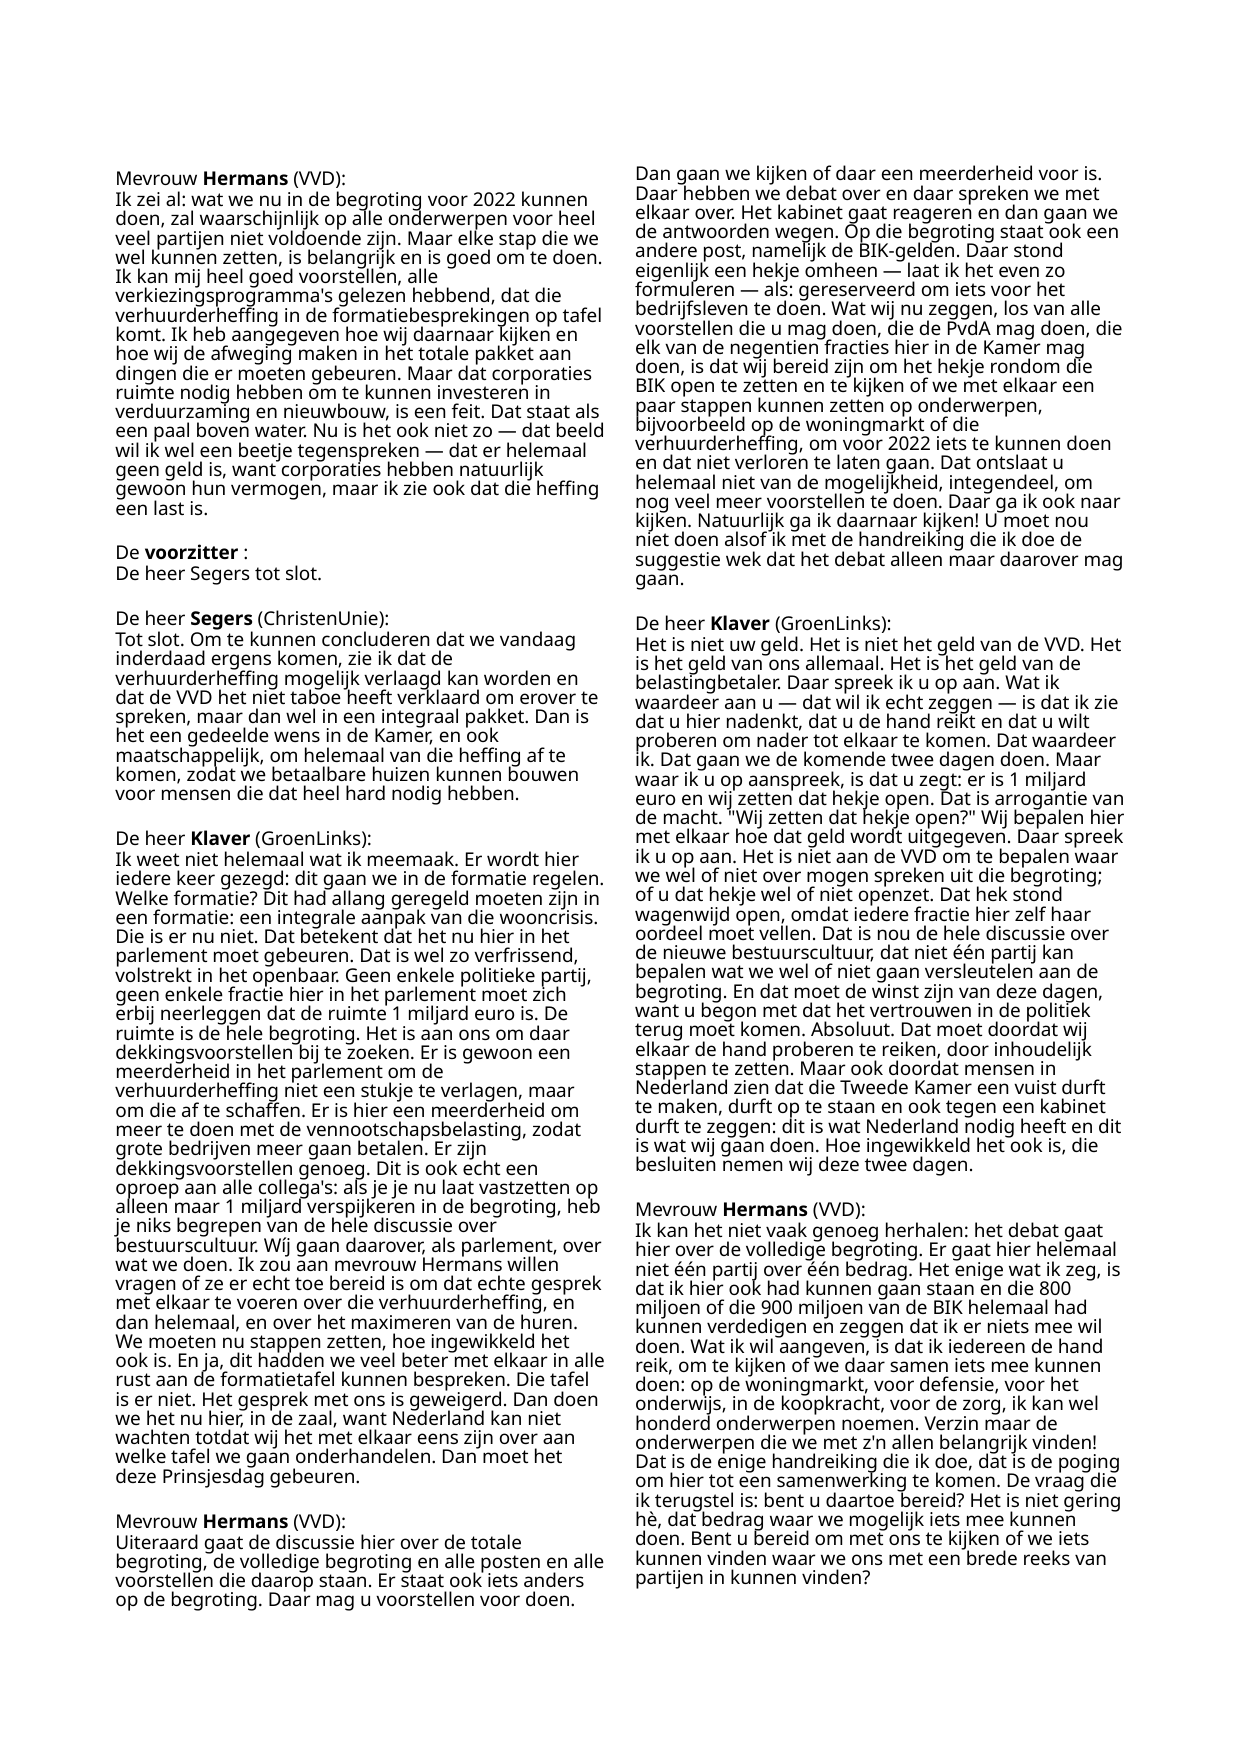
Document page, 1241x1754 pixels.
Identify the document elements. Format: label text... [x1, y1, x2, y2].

text De heer Klaver (GroenLinks): [635, 610, 1125, 636]
text Dan gaan we kijken of daar een meerderheid voor is. Daar hebben we debat over en daar spreken we met elkaar over. Het kabinet gaat reageren en dan gaan we de antwoorden wegen. Op die begroting staat ook een andere post, namelijk de BIK-gelden. Daar stond eigenlijk een hekje omheen — laat ik het even zo formuleren — als: gereserveerd om iets voor het bedrijfsleven te doen. Wat wij nu zeggen, los van alle voorstellen die u mag doen, die de PvdA mag doen, die elk van de negentien fracties hier in de Kamer mag doen, is dat wij bereid zijn om het hekje rondom die BIK open te zetten en te kijken of we met elkaar een paar stappen kunnen zetten op onderwerpen, bijvoorbeeld op de woningmarkt of die verhuurderheffing, om voor 2022 iets te kunnen doen en dat niet verloren te laten gaan. Dat ontslaat u helemaal niet van de mogelijkheid, integendeel, om nog veel meer voorstellen te doen. Daar ga ik ook naar kijken. Natuurlijk ga ik daarnaar kijken! U moet nou niet doen alsof ik met de handreiking die ik doe de suggestie wek dat het debat alleen maar daarover mag gaan. [635, 165, 1125, 589]
text De heer Segers (ChristenUnie): [115, 605, 605, 631]
text De heer Segers tot slot. [115, 565, 605, 584]
text Mevrouw Hermans (VVD): [635, 1196, 1125, 1222]
text Tot slot. Om te kunnen concluderen dat we vandaag inderdaad ergens komen, zie ik dat de verhuurderheffing mogelijk verlaagd kan worden en dat de VVD het niet taboe heeft verklaard om erover te spreken, maar dan wel in een integraal pakket. Dan is het een gedeelde wens in de Kamer, en ook maatschappelijk, om helemaal van die heffing af te komen, zodat we betaalbare huizen kunnen bouwen voor mensen die dat heel hard nodig hebben. [115, 631, 605, 804]
text Ik kan het niet vaak genoeg herhalen: het debat gaat hier over de volledige begroting. Er gaat hier helemaal niet één partij over één bedrag. Het enige wat ik zeg, is dat ik hier ook had kunnen gaan staan en die 800 miljoen of die 900 miljoen van de BIK helemaal had kunnen verdedigen en zeggen dat ik er niets mee wil doen. Wat ik wil aangeven, is dat ik iedereen de hand reik, om te kijken of we daar samen iets mee kunnen doen: op de woningmarkt, voor defensie, voor het onderwijs, in de koopkracht, voor de zorg, ik kan wel honderd onderwerpen noemen. Verzin maar de onderwerpen die we met z'n allen belangrijk vinden! Dat is de enige handreiking die ik doe, dat is de poging om hier tot een samenwerking te komen. De vraag die ik terugstel is: bent u daartoe bereid? Het is niet gering hè, dat bedrag waar we mogelijk iets mee kunnen doen. Bent u bereid om met ons te kijken of we iets kunnen vinden waar we ons met een brede reeks van partijen in kunnen vinden? [635, 1222, 1125, 1588]
text De heer Klaver (GroenLinks): [115, 825, 605, 851]
text Ik zei al: wat we nu in de begroting voor 2022 kunnen doen, zal waarschijnlijk op alle onderwerpen voor heel veel partijen niet voldoende zijn. Maar elke stap die we wel kunnen zetten, is belangrijk en is goed om te doen. Ik kan mij heel goed voorstellen, alle verkiezingsprogramma's gelezen hebbend, dat die verhuurderheffing in de formatiebesprekingen op tafel komt. Ik heb aangegeven hoe wij daarnaar kijken en hoe wij de afweging maken in het totale pakket aan dingen die er moeten gebeuren. Maar dat corporaties ruimte nodig hebben om te kunnen investeren in verduurzaming en nieuwbouw, is een feit. Dat staat als een paal boven water. Nu is het ook niet zo — dat beeld wil ik wel een beetje tegenspreken — dat er helemaal geen geld is, want corporaties hebben natuurlijk gewoon hun vermogen, maar ik zie ook dat die heffing een last is. [115, 191, 605, 519]
text De voorzitter : [115, 539, 605, 565]
text Mevrouw Hermans (VVD): [115, 165, 605, 191]
text Mevrouw Hermans (VVD): [115, 1508, 605, 1534]
text Uiteraard gaat de discussie hier over de totale begroting, de volledige begroting en alle posten en alle voorstellen die daarop staan. Er staat ook iets anders op de begroting. Daar mag u voorstellen voor doen. [115, 1534, 605, 1611]
text Ik weet niet helemaal wat ik meemaak. Er wordt hier iedere keer gezegd: dit gaan we in de formatie regelen. Welke formatie? Dit had allang geregeld moeten zijn in een formatie: een integrale aanpak van die wooncrisis. Die is er nu niet. Dat betekent dat het nu hier in het parlement moet gebeuren. Dat is wel zo verfrissend, volstrekt in het openbaar. Geen enkele politieke partij, geen enkele fractie hier in het parlement moet zich erbij neerleggen dat de ruimte 1 miljard euro is. De ruimte is de hele begroting. Het is aan ons om daar dekkingsvoorstellen bij te zoeken. Er is gewoon een meerderheid in het parlement om de verhuurderheffing niet een stukje te verlagen, maar om die af te schaffen. Er is hier een meerderheid om meer te doen met de vennootschapsbelasting, zodat grote bedrijven meer gaan betalen. Er zijn dekkingsvoorstellen genoeg. Dit is ook echt een oproep aan alle collega's: als je je nu laat vastzetten op alleen maar 1 miljard verspijkeren in de begroting, heb je niks begrepen van de hele discussie over bestuurscultuur. Wíj gaan daarover, als parlement, over wat we doen. Ik zou aan mevrouw Hermans willen vragen of ze er echt toe bereid is om dat echte gesprek met elkaar te voeren over die verhuurderheffing, en dan helemaal, en over het maximeren van de huren. We moeten nu stappen zetten, hoe ingewikkeld het ook is. En ja, dit hadden we veel beter met elkaar in alle rust aan de formatietafel kunnen bespreken. Die tafel is er niet. Het gesprek met ons is geweigerd. Dan doen we het nu hier, in de zaal, want Nederland kan niet wachten totdat wij het met elkaar eens zijn over aan welke tafel we gaan onderhandelen. Dan moet het deze Prinsjesdag gebeuren. [115, 851, 605, 1487]
text Het is niet uw geld. Het is niet het geld van de VVD. Het is het geld van ons allemaal. Het is het geld van de belastingbetaler. Daar spreek ik u op aan. Wat ik waardeer aan u — dat wil ik echt zeggen — is dat ik zie dat u hier nadenkt, dat u de hand reikt en dat u wilt proberen om nader tot elkaar te komen. Dat waardeer ik. Dat gaan we de komende twee dagen doen. Maar waar ik u op aanspreek, is dat u zegt: er is 1 miljard euro en wij zetten dat hekje open. Dat is arrogantie van de macht. "Wij zetten dat hekje open?" Wij bepalen hier met elkaar hoe dat geld wordt uitgegeven. Daar spreek ik u op aan. Het is niet aan de VVD om te bepalen waar we wel of niet over mogen spreken uit die begroting; of u dat hekje wel of niet openzet. Dat hek stond wagenwijd open, omdat iedere fractie hier zelf haar oordeel moet vellen. Dat is nou de hele discussie over de nieuwe bestuurscultuur, dat niet één partij kan bepalen wat we wel of niet gaan versleutelen aan de begroting. En dat moet de winst zijn van deze dagen, want u begon met dat het vertrouwen in de politiek terug moet komen. Absoluut. Dat moet doordat wij elkaar de hand proberen te reiken, door inhoudelijk stappen te zetten. Maar ook doordat mensen in Nederland zien dat die Tweede Kamer een vuist durft te maken, durft op te staan en ook tegen een kabinet durft te zeggen: dit is wat Nederland nodig heeft en dit is wat wij gaan doen. Hoe ingewikkeld het ook is, die besluiten nemen wij deze twee dagen. [635, 636, 1125, 1175]
